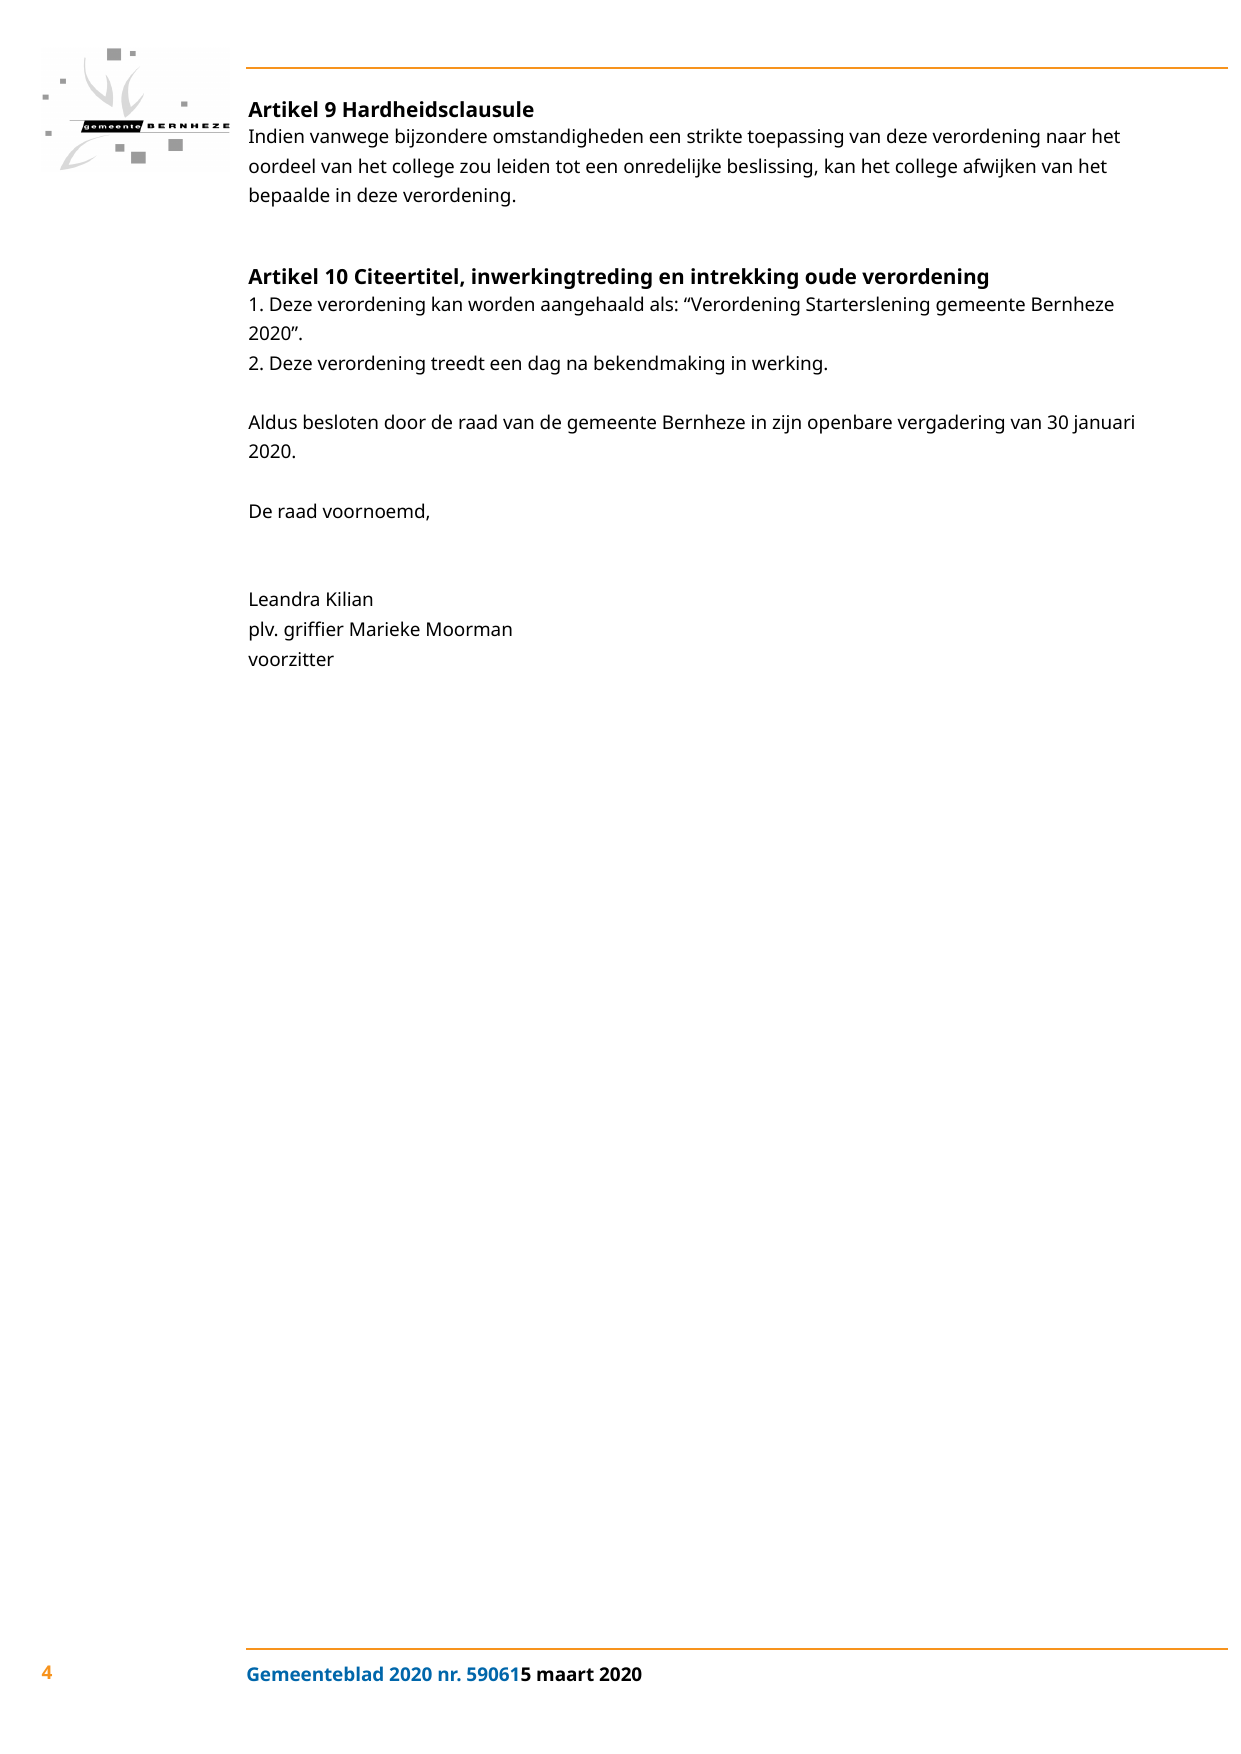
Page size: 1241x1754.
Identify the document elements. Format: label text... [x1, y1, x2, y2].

text plv. griffier Marieke Moorman [248, 616, 1152, 642]
text Indien vanwege bijzondere omstandigheden een strikte toepassing van deze verordening naar het [248, 123, 1152, 149]
text Leandra Kilian [248, 587, 1152, 612]
text Aldus besloten door de raad van de gemeente Bernheze in zijn openbare vergadering van 30 januari 2020. [248, 409, 1152, 464]
text voorzitter [248, 646, 1152, 672]
text Artikel 9 Hardheidsclausule [248, 95, 1152, 123]
text 2. Deze verordening treedt een dag na bekendmaking in werking. [248, 350, 1152, 376]
text bepaalde in deze verordening. [248, 182, 1152, 208]
text 1. Deze verordening kan worden aangehaald als: “Verordening Starterslening gemeente Bernheze 2020”. [248, 291, 1152, 346]
picture [41, 47, 231, 172]
text Artikel 10 Citeertitel, inwerkingtreding en intrekking oude verordening [248, 262, 1152, 291]
text De raad voornoemd, [248, 498, 1152, 524]
text oordeel van het college zou leiden tot een onredelijke beslissing, kan het college afwijken van het [248, 153, 1152, 178]
